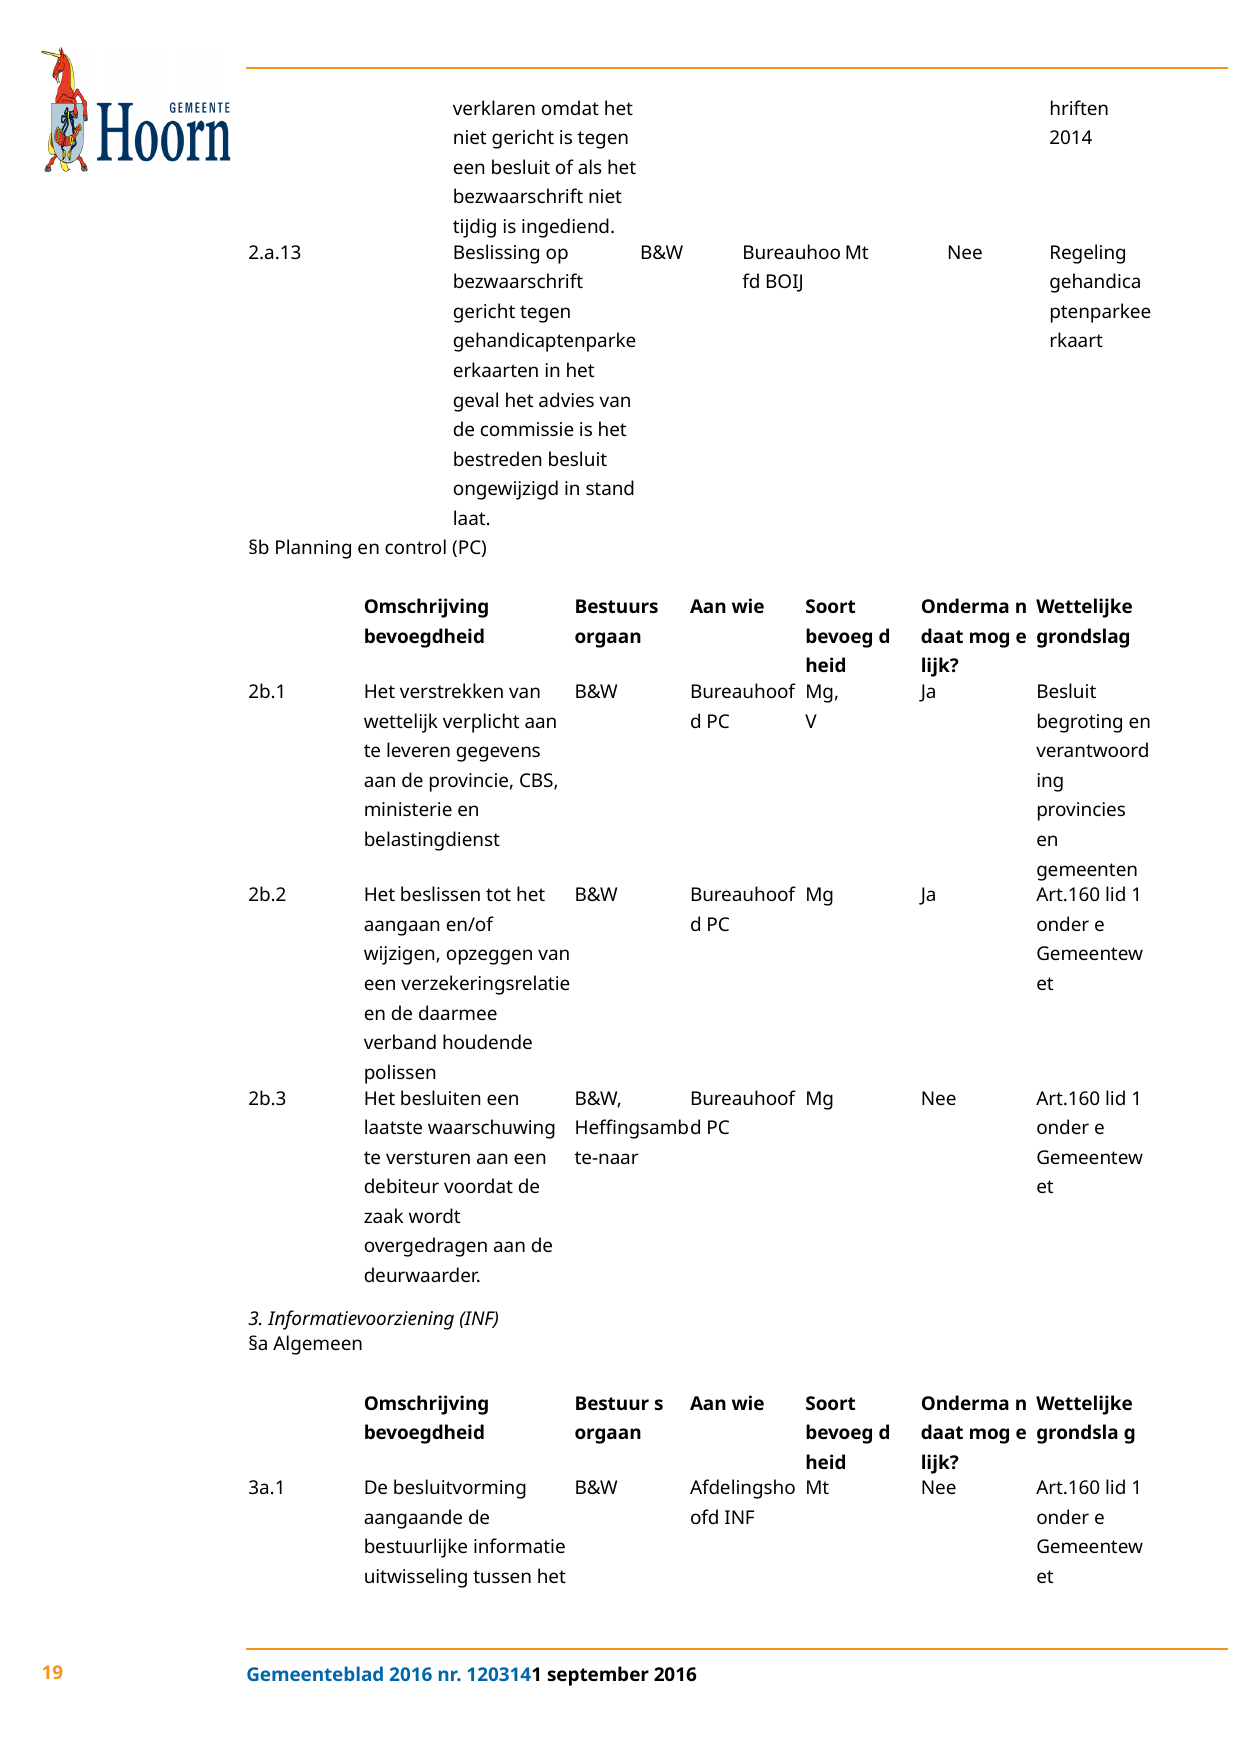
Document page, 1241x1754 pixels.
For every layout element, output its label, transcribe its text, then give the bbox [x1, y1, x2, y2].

table_header Bestuurs orgaan [574, 593, 690, 678]
table_cell Bureauhoofd PC [690, 1085, 805, 1288]
table_cell Art.160 lid 1 onder e Gemeentewet [1036, 1475, 1152, 1589]
table_header [248, 593, 363, 678]
table_header Bestuur s orgaan [574, 1390, 690, 1474]
table_cell 2b.1 [248, 678, 363, 881]
table_cell [845, 95, 947, 239]
table_cell Nee [921, 1085, 1036, 1288]
table_header Wettelijke grondsla g [1036, 1390, 1152, 1474]
table_cell B&W [574, 881, 690, 1085]
table_header Aan wie [690, 593, 805, 678]
table_cell Nee [947, 239, 1049, 531]
table_header Soort bevoeg d heid [805, 1390, 921, 1474]
table_cell 2b.3 [248, 1085, 363, 1288]
table_cell Art.160 lid 1 onder e Gemeentewet [1036, 1085, 1152, 1288]
table_cell Mg, V [805, 678, 921, 881]
table_cell Mg [805, 1085, 921, 1288]
table_cell Mg [805, 881, 921, 1085]
table_cell Bureauhoofd BOIJ [742, 239, 844, 531]
table_cell Ja [921, 881, 1036, 1085]
text §b Planning en control (PC) [248, 534, 1152, 560]
table_cell 2.a.13 [248, 239, 453, 531]
picture [41, 47, 231, 172]
table_cell Mt [805, 1475, 921, 1589]
table_cell 3a.1 [248, 1475, 363, 1589]
table_cell [947, 95, 1049, 239]
table_cell Beslissing op bezwaarschrift gericht tegen gehandicaptenparkeerkaarten in het geval het advies van de commissie is het bestreden besluit ongewijzigd in stand laat. [453, 239, 640, 531]
table_header Onderma n daat mog e lijk? [921, 593, 1036, 678]
table_cell B&W [574, 678, 690, 881]
table_cell Nee [921, 1475, 1036, 1589]
table_header Onderma n daat mog e lijk? [921, 1390, 1036, 1474]
table_cell hriften 2014 [1049, 95, 1152, 239]
table_header Wettelijke grondslag [1036, 593, 1152, 678]
table_cell Bureauhoofd PC [690, 881, 805, 1085]
table_cell Regeling gehandicaptenparkeerkaart [1049, 239, 1152, 531]
table_cell [640, 95, 742, 239]
table_cell B&W [640, 239, 742, 531]
table_cell Het besluiten een laatste waarschuwing te versturen aan een debiteur voordat de zaak wordt overgedragen aan de deurwaarder. [364, 1085, 574, 1288]
table_cell Ja [921, 678, 1036, 881]
table_cell [742, 95, 844, 239]
table_cell verklaren omdat het niet gericht is tegen een besluit of als het bezwaarschrift niet tijdig is ingediend. [453, 95, 640, 239]
table_cell Het verstrekken van wettelijk verplicht aan te leveren gegevens aan de provincie, CBS, ministerie en belastingdienst [364, 678, 574, 881]
table_cell [248, 95, 453, 239]
table_header Aan wie [690, 1390, 805, 1474]
table_cell Art.160 lid 1 onder e Gemeentewet [1036, 881, 1152, 1085]
table_cell Besluit begroting en verantwoording provincies en gemeenten [1036, 678, 1152, 881]
table_cell De besluitvorming aangaande de bestuurlijke informatie uitwisseling tussen het [364, 1475, 574, 1589]
table_cell 2b.2 [248, 881, 363, 1085]
table_header Soort bevoeg d heid [805, 593, 921, 678]
text 3. Informatievoorziening (INF) [248, 1305, 1152, 1330]
table_cell Bureauhoofd PC [690, 678, 805, 881]
table_cell Afdelingshoofd INF [690, 1475, 805, 1589]
table_header [248, 1390, 363, 1474]
table_header Omschrijving bevoegdheid [364, 593, 574, 678]
text §a Algemeen [248, 1330, 1152, 1356]
table_cell B&W [574, 1475, 690, 1589]
table_cell Het beslissen tot het aangaan en/of wijzigen, opzeggen van een verzekeringsrelatie en de daarmee verband houdende polissen [364, 881, 574, 1085]
table_header Omschrijving bevoegdheid [364, 1390, 574, 1474]
table_cell B&W, Heffingsambte-naar [574, 1085, 690, 1288]
table_cell Mt [845, 239, 947, 531]
